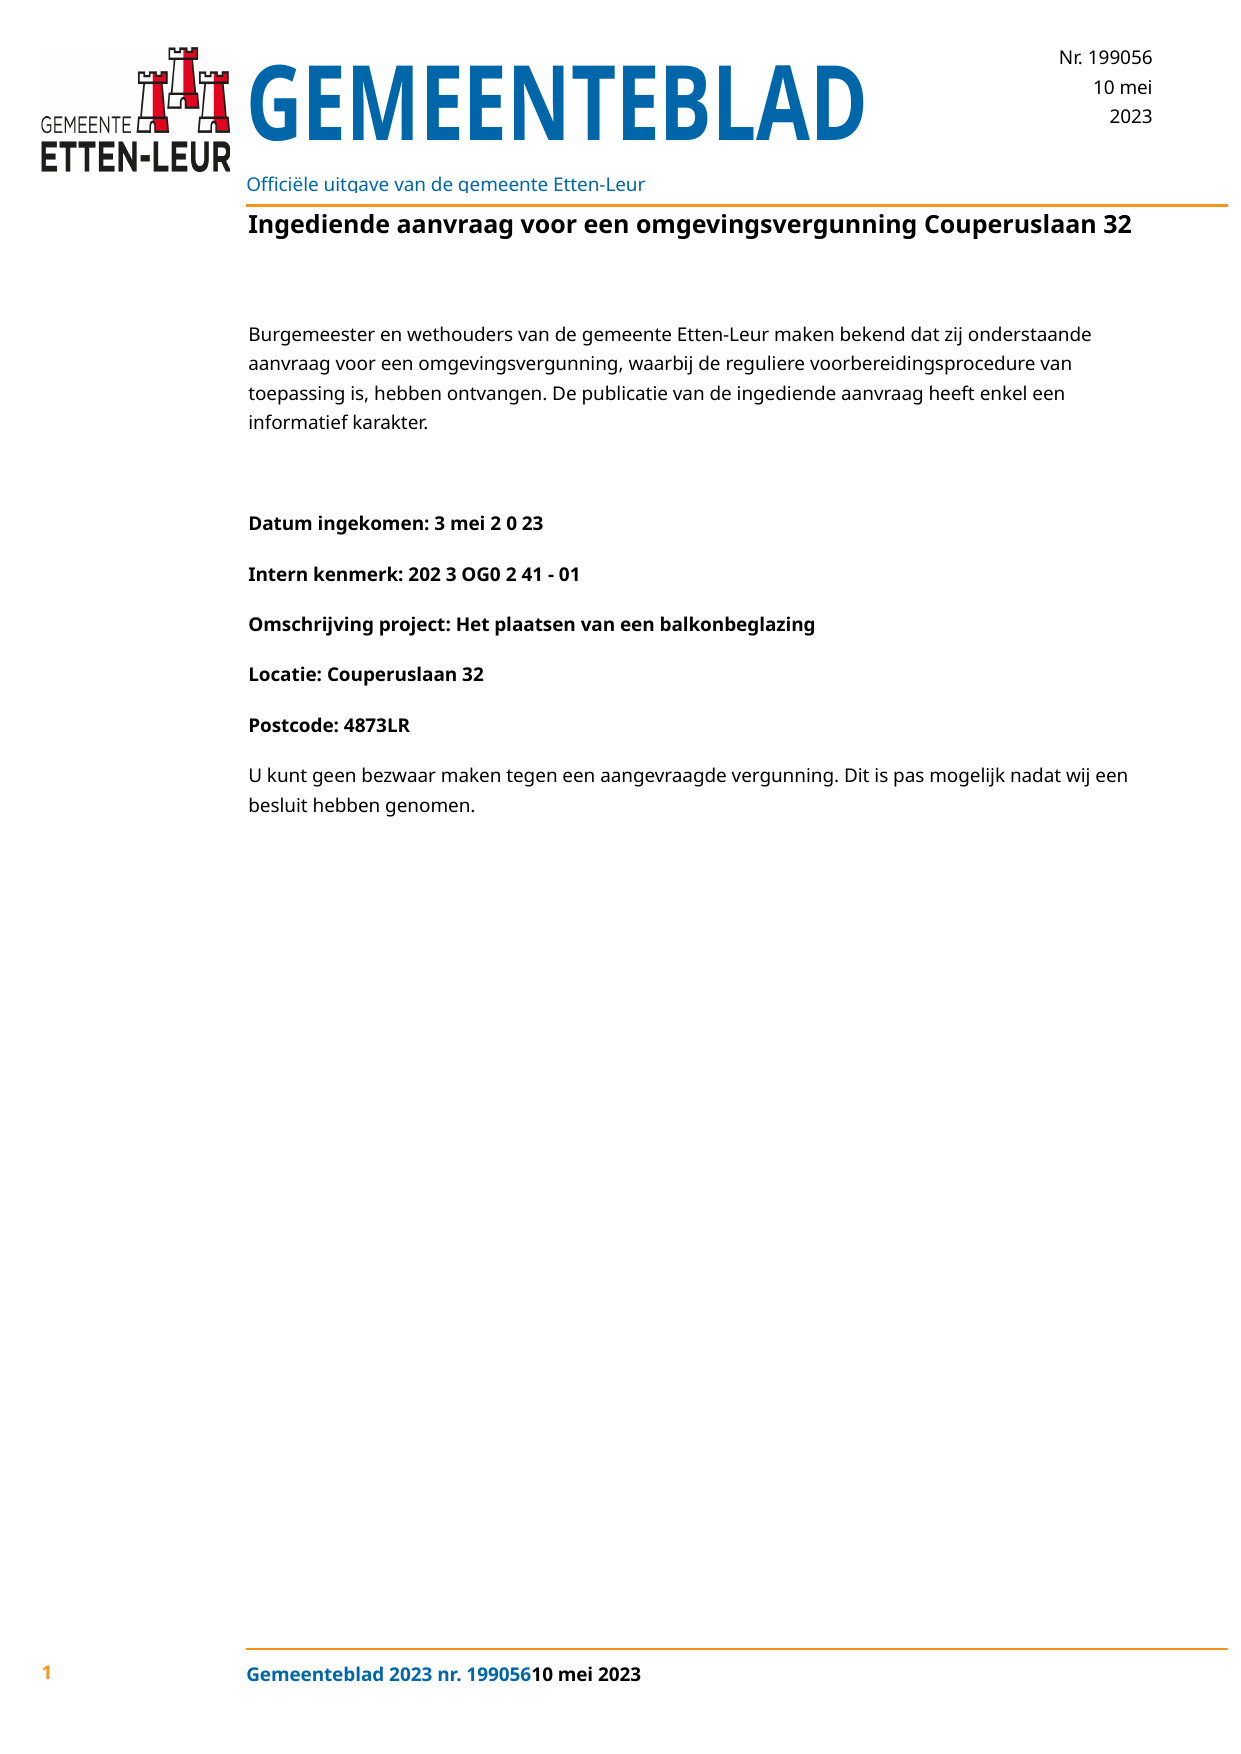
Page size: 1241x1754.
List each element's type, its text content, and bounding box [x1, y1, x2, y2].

text Ingediende aanvraag voor een omgevingsvergunning Couperuslaan 32 [248, 207, 1152, 241]
text Postcode: 4873LR [248, 712, 1152, 738]
picture [41, 47, 231, 172]
text Locatie: Couperuslaan 32 [248, 662, 1152, 687]
text Intern kenmerk: 202 3 OG0 2 41 - 01 [248, 561, 1152, 586]
text Burgemeester en wethouders van de gemeente Etten-Leur maken bekend dat zij onderstaande aanvraag voor een omgevingsvergunning, waarbij de reguliere voorbereidingsprocedure van toepassing is, hebben ontvangen. De publicatie van de ingediende aanvraag heeft enkel een informatief karakter. [248, 321, 1152, 435]
text Datum ingekomen: 3 mei 2 0 23 [248, 510, 1152, 536]
text Omschrijving project: Het plaatsen van een balkonbeglazing [248, 611, 1152, 637]
text U kunt geen bezwaar maken tegen een aangevraagde vergunning. Dit is pas mogelijk nadat wij een besluit hebben genomen. [248, 762, 1152, 818]
